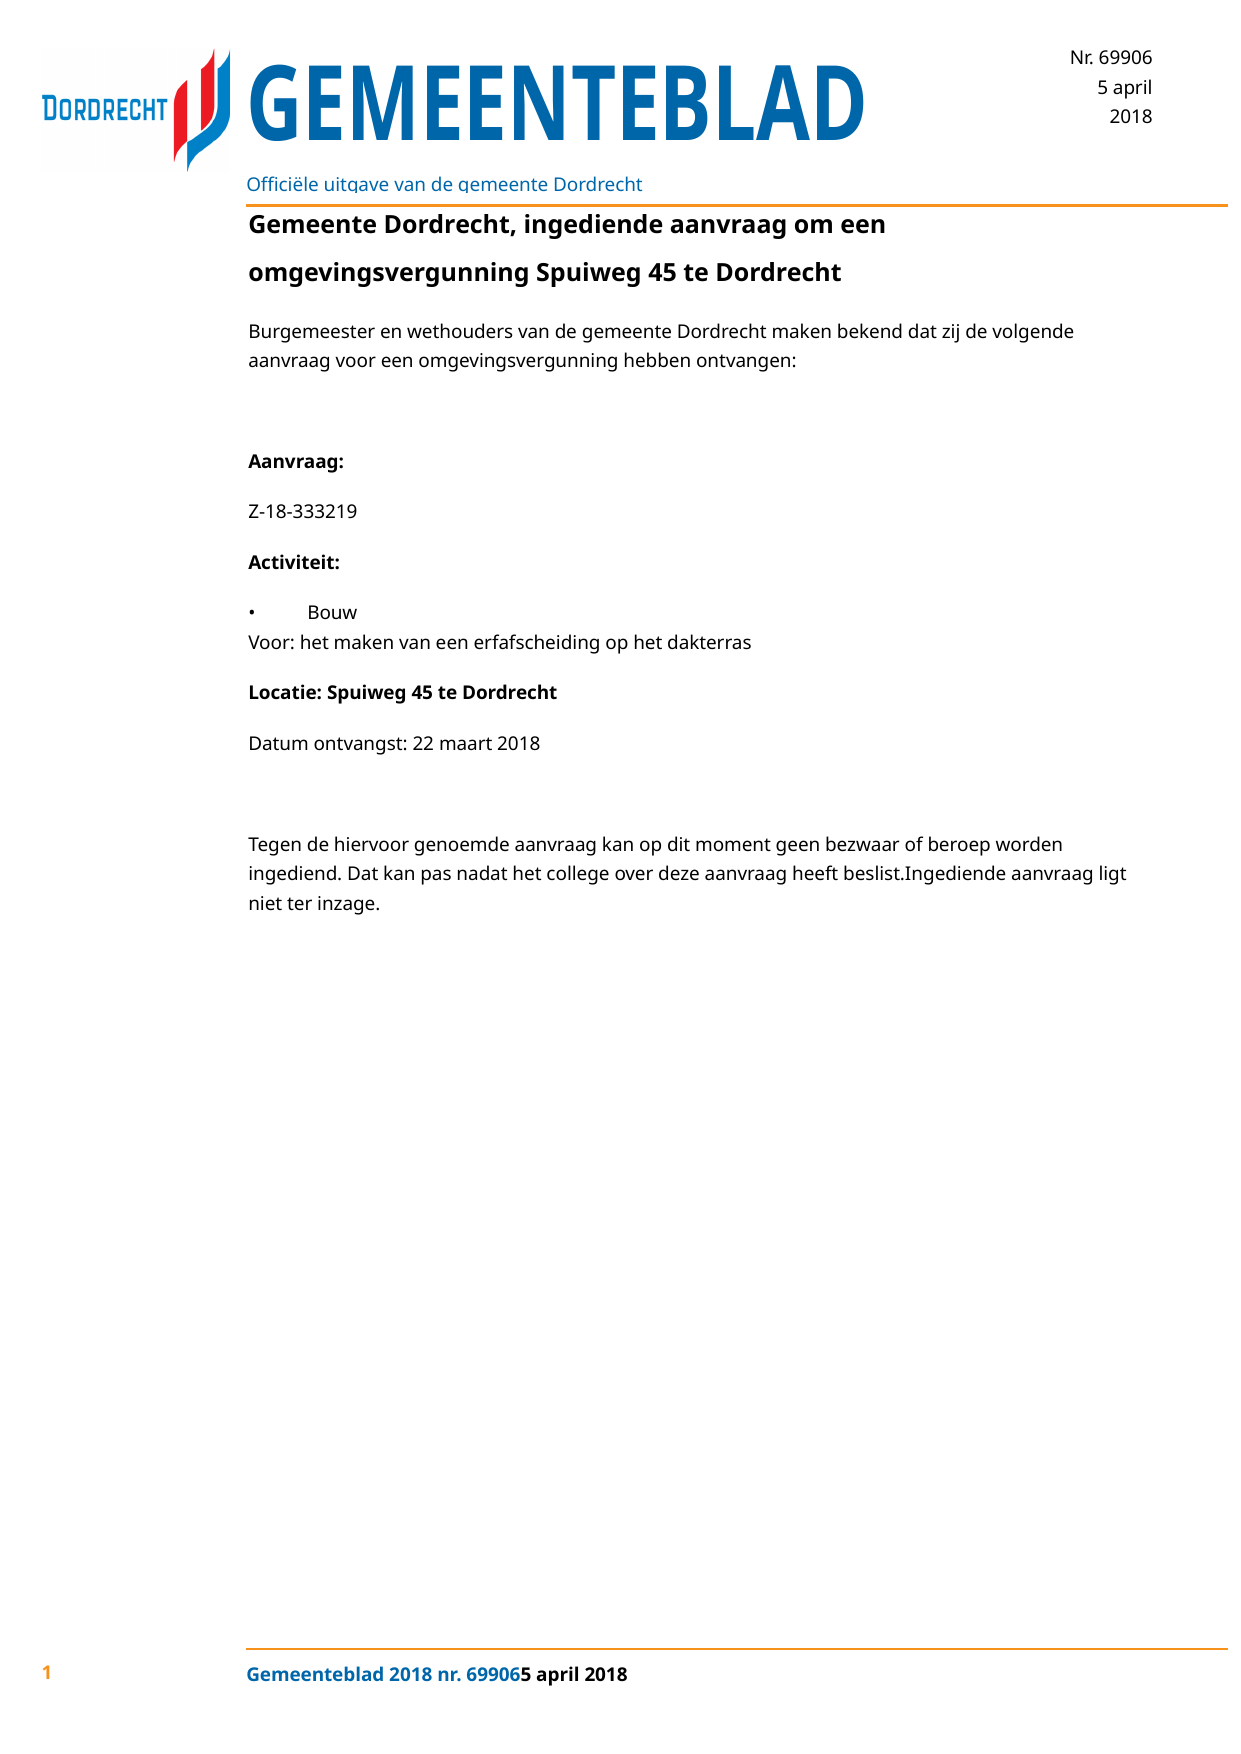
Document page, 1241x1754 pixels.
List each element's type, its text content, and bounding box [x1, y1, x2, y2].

text Datum ontvangst: 22 maart 2018 [248, 730, 1152, 756]
text Tegen de hiervoor genoemde aanvraag kan op dit moment geen bezwaar of beroep worden ingediend. Dat kan pas nadat het college over deze aanvraag heeft beslist.Ingediende aanvraag ligt niet ter inzage. [248, 831, 1152, 916]
list Bouw [248, 599, 1152, 625]
text Gemeente Dordrecht, ingediende aanvraag om een omgevingsvergunning Spuiweg 45 te Dordrecht [248, 207, 1152, 288]
picture [41, 47, 231, 172]
text Aanvraag: [248, 448, 1152, 474]
text Locatie: Spuiweg 45 te Dordrecht [248, 679, 1152, 705]
text Activiteit: [248, 549, 1152, 575]
text Burgemeester en wethouders van de gemeente Dordrecht maken bekend dat zij de volgende aanvraag voor een omgevingsvergunning hebben ontvangen: [248, 318, 1152, 373]
text Z-18-333219 [248, 499, 1152, 524]
text Voor: het maken van een erfafscheiding op het dakterras [248, 629, 1152, 655]
